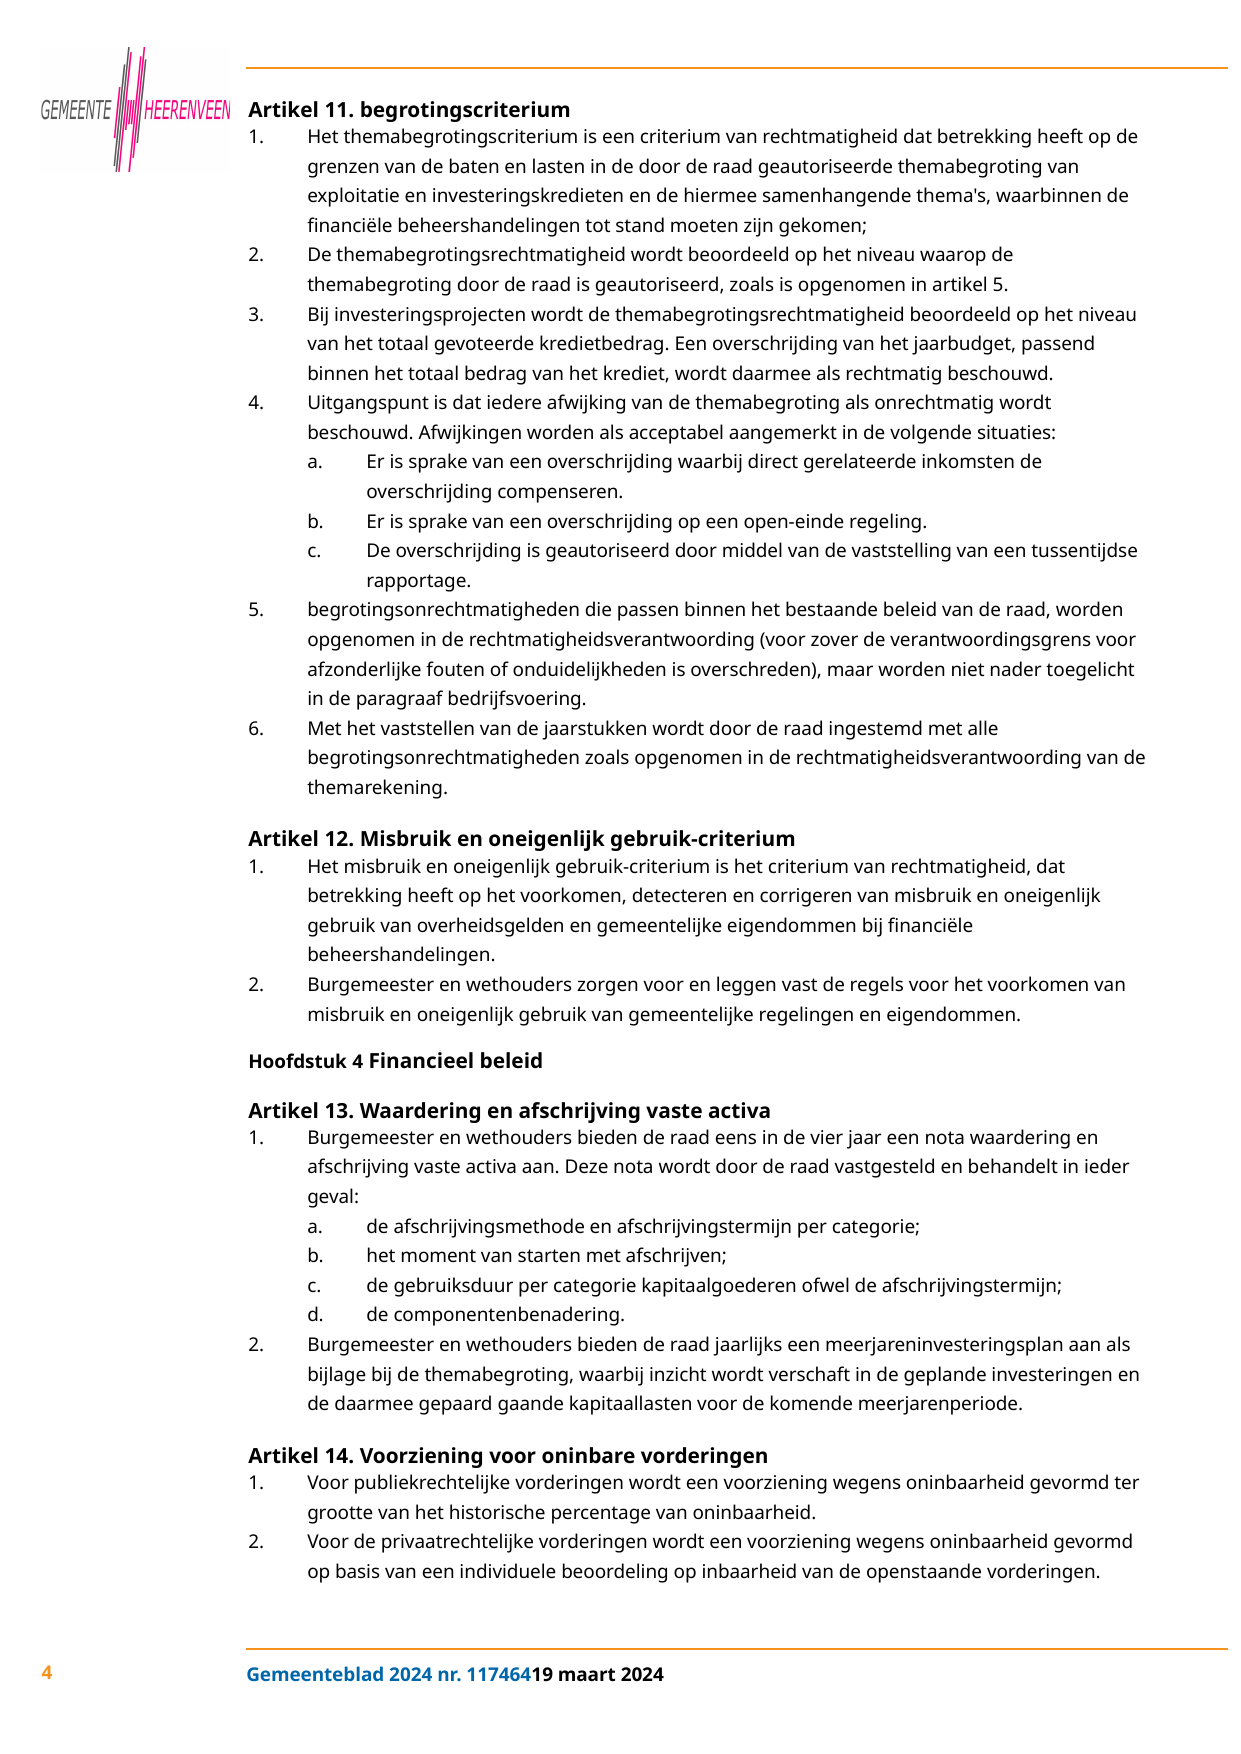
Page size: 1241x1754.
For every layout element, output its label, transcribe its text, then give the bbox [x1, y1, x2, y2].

list Er is sprake van een overschrijding op een open-einde regeling. [307, 508, 1152, 533]
text Artikel 14. Voorziening voor oninbare vorderingen [248, 1441, 1152, 1469]
list Burgemeester en wethouders zorgen voor en leggen vast de regels voor het voorkomen van misbruik en oneigenlijk gebruik van gemeentelijke regelingen en eigendommen. [248, 971, 1152, 1027]
text Artikel 12. Misbruik en oneigenlijk gebruik-criterium [248, 824, 1152, 853]
list Met het vaststellen van de jaarstukken wordt door de raad ingestemd met alle begrotingsonrechtmatigheden zoals opgenomen in de rechtmatigheidsverantwoording van de themarekening. [248, 715, 1152, 800]
list Bij investeringsprojecten wordt de themabegrotingsrechtmatigheid beoordeeld op het niveau van het totaal gevoteerde kredietbedrag. Een overschrijding van het jaarbudget, passend binnen het totaal bedrag van het krediet, wordt daarmee als rechtmatig beschouwd. [248, 301, 1152, 386]
list Voor publiekrechtelijke vorderingen wordt een voorziening wegens oninbaarheid gevormd ter grootte van het historische percentage van oninbaarheid. [248, 1469, 1152, 1524]
text Hoofdstuk 4 Financieel beleid [248, 1046, 1152, 1075]
text Artikel 11. begrotingscriterium [248, 95, 1152, 123]
list De themabegrotingsrechtmatigheid wordt beoordeeld op het niveau waarop de themabegroting door de raad is geautoriseerd, zoals is opgenomen in artikel 5. [248, 242, 1152, 297]
list de gebruiksduur per categorie kapitaalgoederen ofwel de afschrijvingstermijn; [307, 1272, 1152, 1298]
picture [41, 47, 231, 172]
list het moment van starten met afschrijven; [307, 1242, 1152, 1268]
list begrotingsonrechtmatigheden die passen binnen het bestaande beleid van de raad, worden opgenomen in de rechtmatigheidsverantwoording (voor zover de verantwoordingsgrens voor afzonderlijke fouten of onduidelijkheden is overschreden), maar worden niet nader toegelicht in de paragraaf bedrijfsvoering. [248, 597, 1152, 711]
list Voor de privaatrechtelijke vorderingen wordt een voorziening wegens oninbaarheid gevormd op basis van een individuele beoordeling op inbaarheid van de openstaande vorderingen. [248, 1528, 1152, 1584]
text Artikel 13. Waardering en afschrijving vaste activa [248, 1096, 1152, 1124]
list Uitgangspunt is dat iedere afwijking van de themabegroting als onrechtmatig wordt beschouwd. Afwijkingen worden als acceptabel aangemerkt in de volgende situaties: [248, 389, 1152, 445]
list de afschrijvingsmethode en afschrijvingstermijn per categorie; [307, 1213, 1152, 1239]
list Er is sprake van een overschrijding waarbij direct gerelateerde inkomsten de overschrijding compenseren. [307, 449, 1152, 504]
list de componentenbenadering. [307, 1302, 1152, 1327]
list De overschrijding is geautoriseerd door middel van de vaststelling van een tussentijdse rapportage. [307, 537, 1152, 593]
list Burgemeester en wethouders bieden de raad jaarlijks een meerjareninvesteringsplan aan als bijlage bij de themabegroting, waarbij inzicht wordt verschaft in de geplande investeringen en de daarmee gepaard gaande kapitaallasten voor de komende meerjarenperiode. [248, 1331, 1152, 1416]
list Het themabegrotingscriterium is een criterium van rechtmatigheid dat betrekking heeft op de grenzen van de baten en lasten in de door de raad geautoriseerde themabegroting van exploitatie en investeringskredieten en de hiermee samenhangende thema's, waarbinnen de financiële beheershandelingen tot stand moeten zijn gekomen; [248, 123, 1152, 238]
list Het misbruik en oneigenlijk gebruik-criterium is het criterium van rechtmatigheid, dat betrekking heeft op het voorkomen, detecteren en corrigeren van misbruik en oneigenlijk gebruik van overheidsgelden en gemeentelijke eigendommen bij financiële beheershandelingen. [248, 853, 1152, 967]
list Burgemeester en wethouders bieden de raad eens in de vier jaar een nota waardering en afschrijving vaste activa aan. Deze nota wordt door de raad vastgesteld en behandelt in ieder geval: [248, 1124, 1152, 1209]
